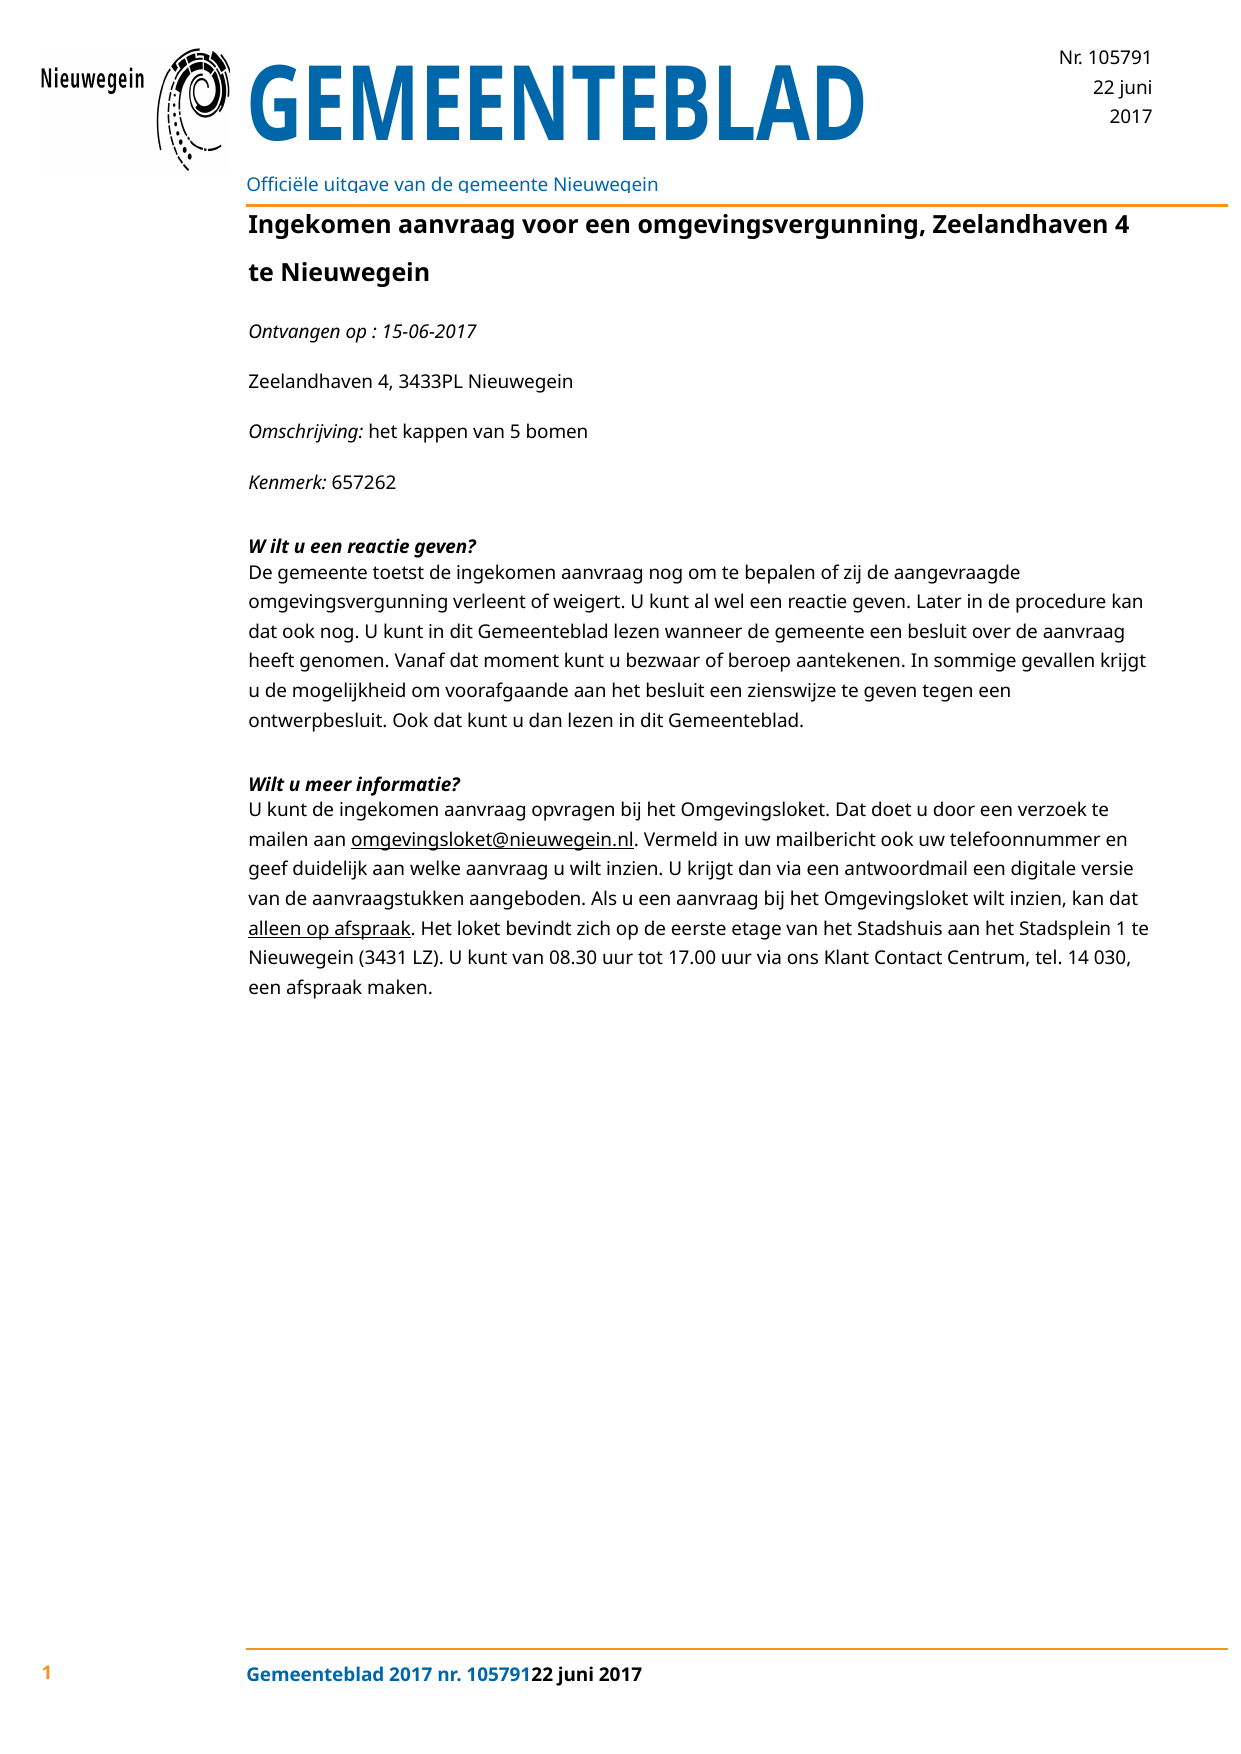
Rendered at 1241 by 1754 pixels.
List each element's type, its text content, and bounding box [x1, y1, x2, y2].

text De gemeente toetst de ingekomen aanvraag nog om te bepalen of zij de aangevraagde omgevingsvergunning verleent of weigert. U kunt al wel een reactie geven. Later in de procedure kan dat ook nog. U kunt in dit Gemeenteblad lezen wanneer de gemeente een besluit over de aanvraag heeft genomen. Vanaf dat moment kunt u bezwaar of beroep aantekenen. In sommige gevallen krijgt u de mogelijkheid om voorafgaande aan het besluit een zienswijze te geven tegen een ontwerpbesluit. Ook dat kunt u dan lezen in dit Gemeenteblad. [248, 559, 1152, 732]
text Wilt u meer informatie? [248, 771, 1152, 796]
text Omschrijving: het kappen van 5 bomen [248, 419, 1152, 444]
text Zeelandhaven 4, 3433PL Nieuwegein [248, 368, 1152, 394]
text U kunt de ingekomen aanvraag opvragen bij het Omgevingsloket. Dat doet u door een verzoek te mailen aan omgevingsloket@nieuwegein.nl. Vermeld in uw mailbericht ook uw telefoonnummer en geef duidelijk aan welke aanvraag u wilt inzien. U krijgt dan via een antwoordmail een digitale versie van de aanvraagstukken aangeboden. Als u een aanvraag bij het Omgevingsloket wilt inzien, kan dat alleen op afspraak. Het loket bevindt zich op de eerste etage van het Stadshuis aan het Stadsplein 1 te Nieuwegein (3431 LZ). U kunt van 08.30 uur tot 17.00 uur via ons Klant Contact Centrum, tel. 14 030, een afspraak maken. [248, 796, 1152, 1000]
text Kenmerk: 657262 [248, 469, 1152, 495]
text Ingekomen aanvraag voor een omgevingsvergunning, Zeelandhaven 4 te Nieuwegein [248, 207, 1152, 288]
picture [41, 47, 231, 172]
text W ilt u een reactie geven? [248, 533, 1152, 559]
text Ontvangen op : 15-06-2017 [248, 318, 1152, 344]
